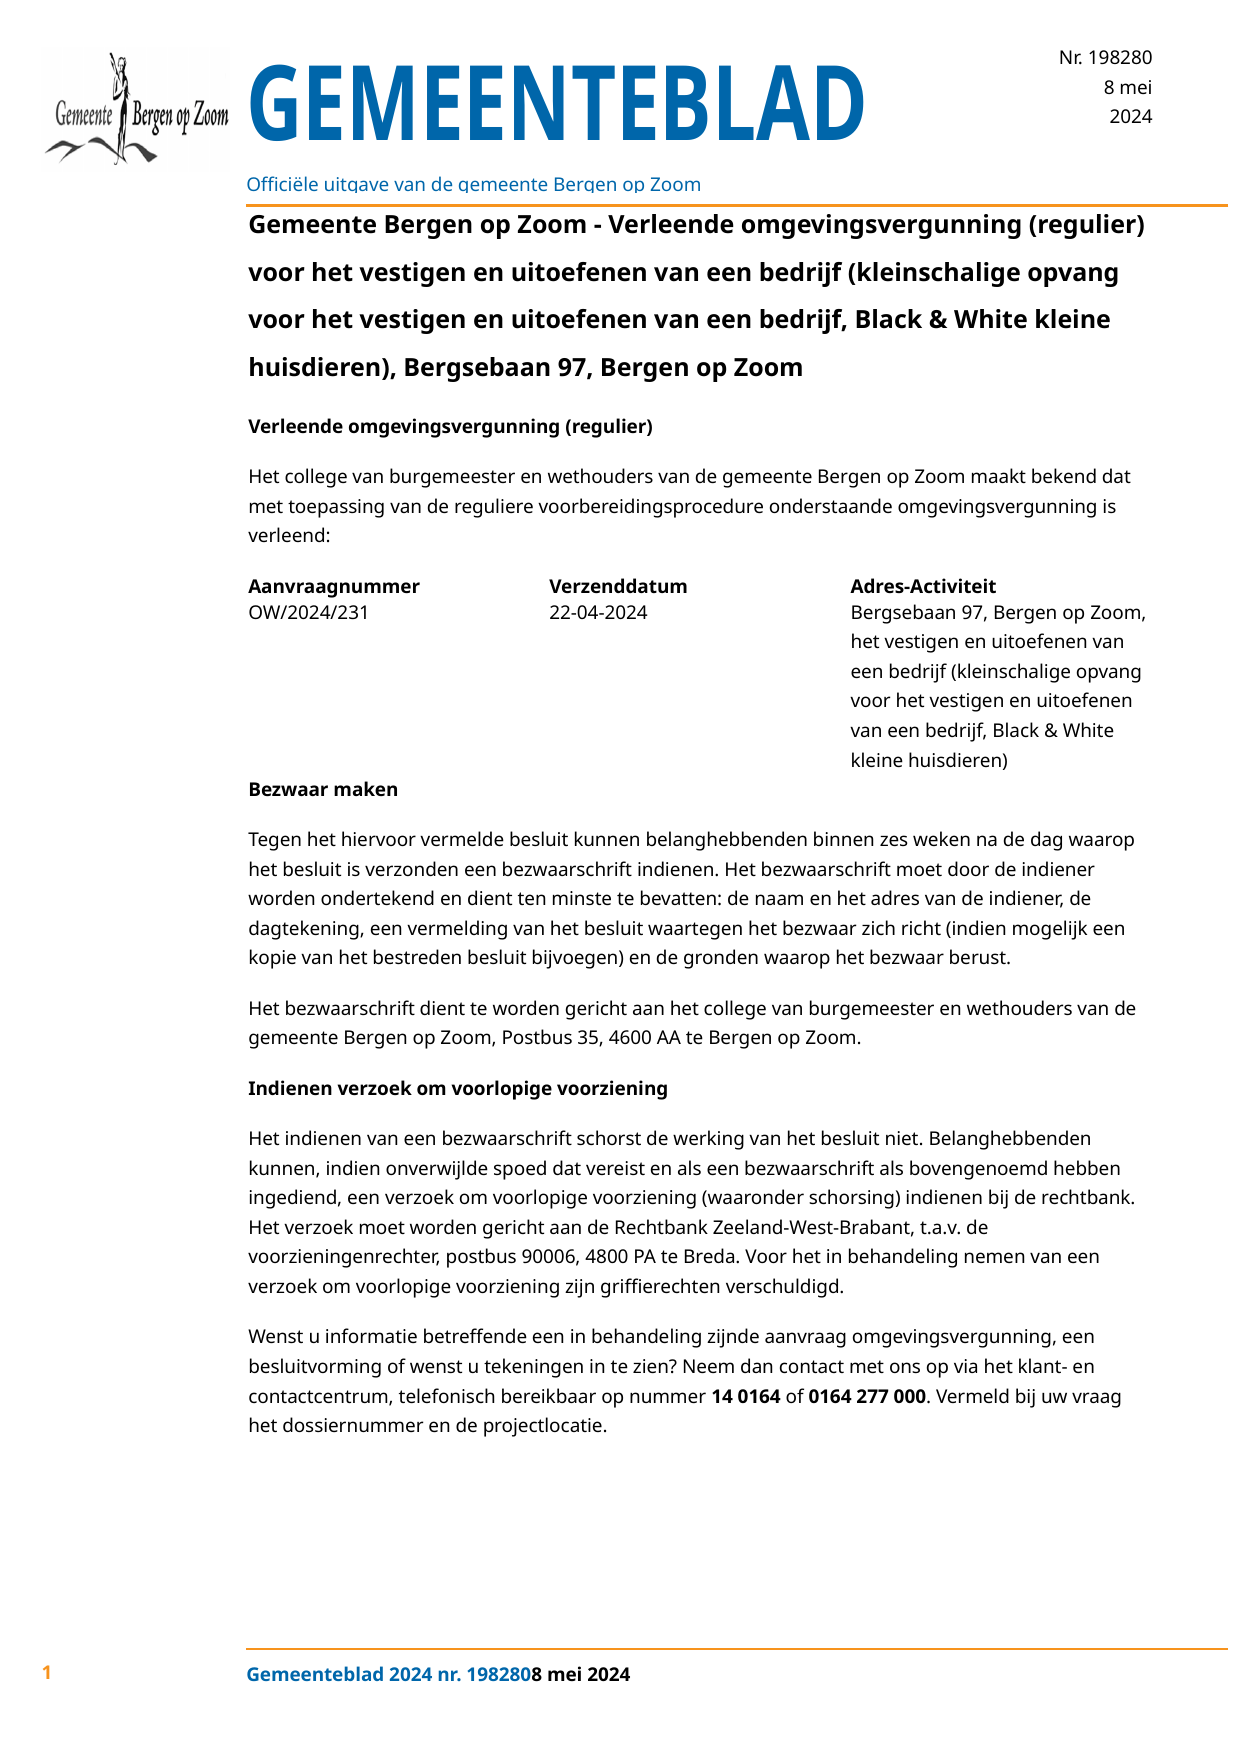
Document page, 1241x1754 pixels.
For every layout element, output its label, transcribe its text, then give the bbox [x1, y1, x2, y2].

table_cell Bergsebaan 97, Bergen op Zoom, het vestigen en uitoefenen van een bedrijf (kleinschalige opvang voor het vestigen en uitoefenen van een bedrijf, Black & White kleine huisdieren) [850, 599, 1152, 773]
text Tegen het hiervoor vermelde besluit kunnen belanghebbenden binnen zes weken na de dag waarop het besluit is verzonden een bezwaarschrift indienen. Het bezwaarschrift moet door de indiener worden ondertekend en dient ten minste te bevatten: de naam en het adres van de indiener, de dagtekening, een vermelding van het besluit waartegen het bezwaar zich richt (indien mogelijk een kopie van het bestreden besluit bijvoegen) en de gronden waarop het bezwaar berust. [248, 826, 1152, 970]
text Wenst u informatie betreffende een in behandeling zijnde aanvraag omgevingsvergunning, een besluitvorming of wenst u tekeningen in te zien? Neem dan contact met ons op via het klant- en contactcentrum, telefonisch bereikbaar op nummer 14 0164 of 0164 277 000. Vermeld bij uw vraag het dossiernummer en de projectlocatie. [248, 1324, 1152, 1438]
text Het college van burgemeester en wethouders van de gemeente Bergen op Zoom maakt bekend dat met toepassing van de reguliere voorbereidingsprocedure onderstaande omgevingsvergunning is verleend: [248, 463, 1152, 548]
text Gemeente Bergen op Zoom - Verleende omgevingsvergunning (regulier) voor het vestigen en uitoefenen van een bedrijf (kleinschalige opvang voor het vestigen en uitoefenen van een bedrijf, Black & White kleine huisdieren), Bergsebaan 97, Bergen op Zoom [248, 207, 1152, 384]
table_cell 22-04-2024 [549, 599, 850, 773]
picture [41, 47, 231, 172]
text Verleende omgevingsvergunning (regulier) [248, 413, 1152, 439]
table_header Verzenddatum [549, 573, 850, 599]
text Bezwaar maken [248, 776, 1152, 802]
table_cell OW/2024/231 [248, 599, 549, 773]
table_header Aanvraagnummer [248, 573, 549, 599]
text Het indienen van een bezwaarschrift schorst de werking van het besluit niet. Belanghebbenden kunnen, indien onverwijlde spoed dat vereist en als een bezwaarschrift als bovengenoemd hebben ingediend, een verzoek om voorlopige voorziening (waaronder schorsing) indienen bij de rechtbank. Het verzoek moet worden gericht aan de Rechtbank Zeeland-West-Brabant, t.a.v. de voorzieningenrechter, postbus 90006, 4800 PA te Breda. Voor het in behandeling nemen van een verzoek om voorlopige voorziening zijn griffierechten verschuldigd. [248, 1125, 1152, 1299]
table_header Adres-Activiteit [850, 573, 1152, 599]
text Het bezwaarschrift dient te worden gericht aan het college van burgemeester en wethouders van de gemeente Bergen op Zoom, Postbus 35, 4600 AA te Bergen op Zoom. [248, 995, 1152, 1050]
text Indienen verzoek om voorlopige voorziening [248, 1075, 1152, 1101]
